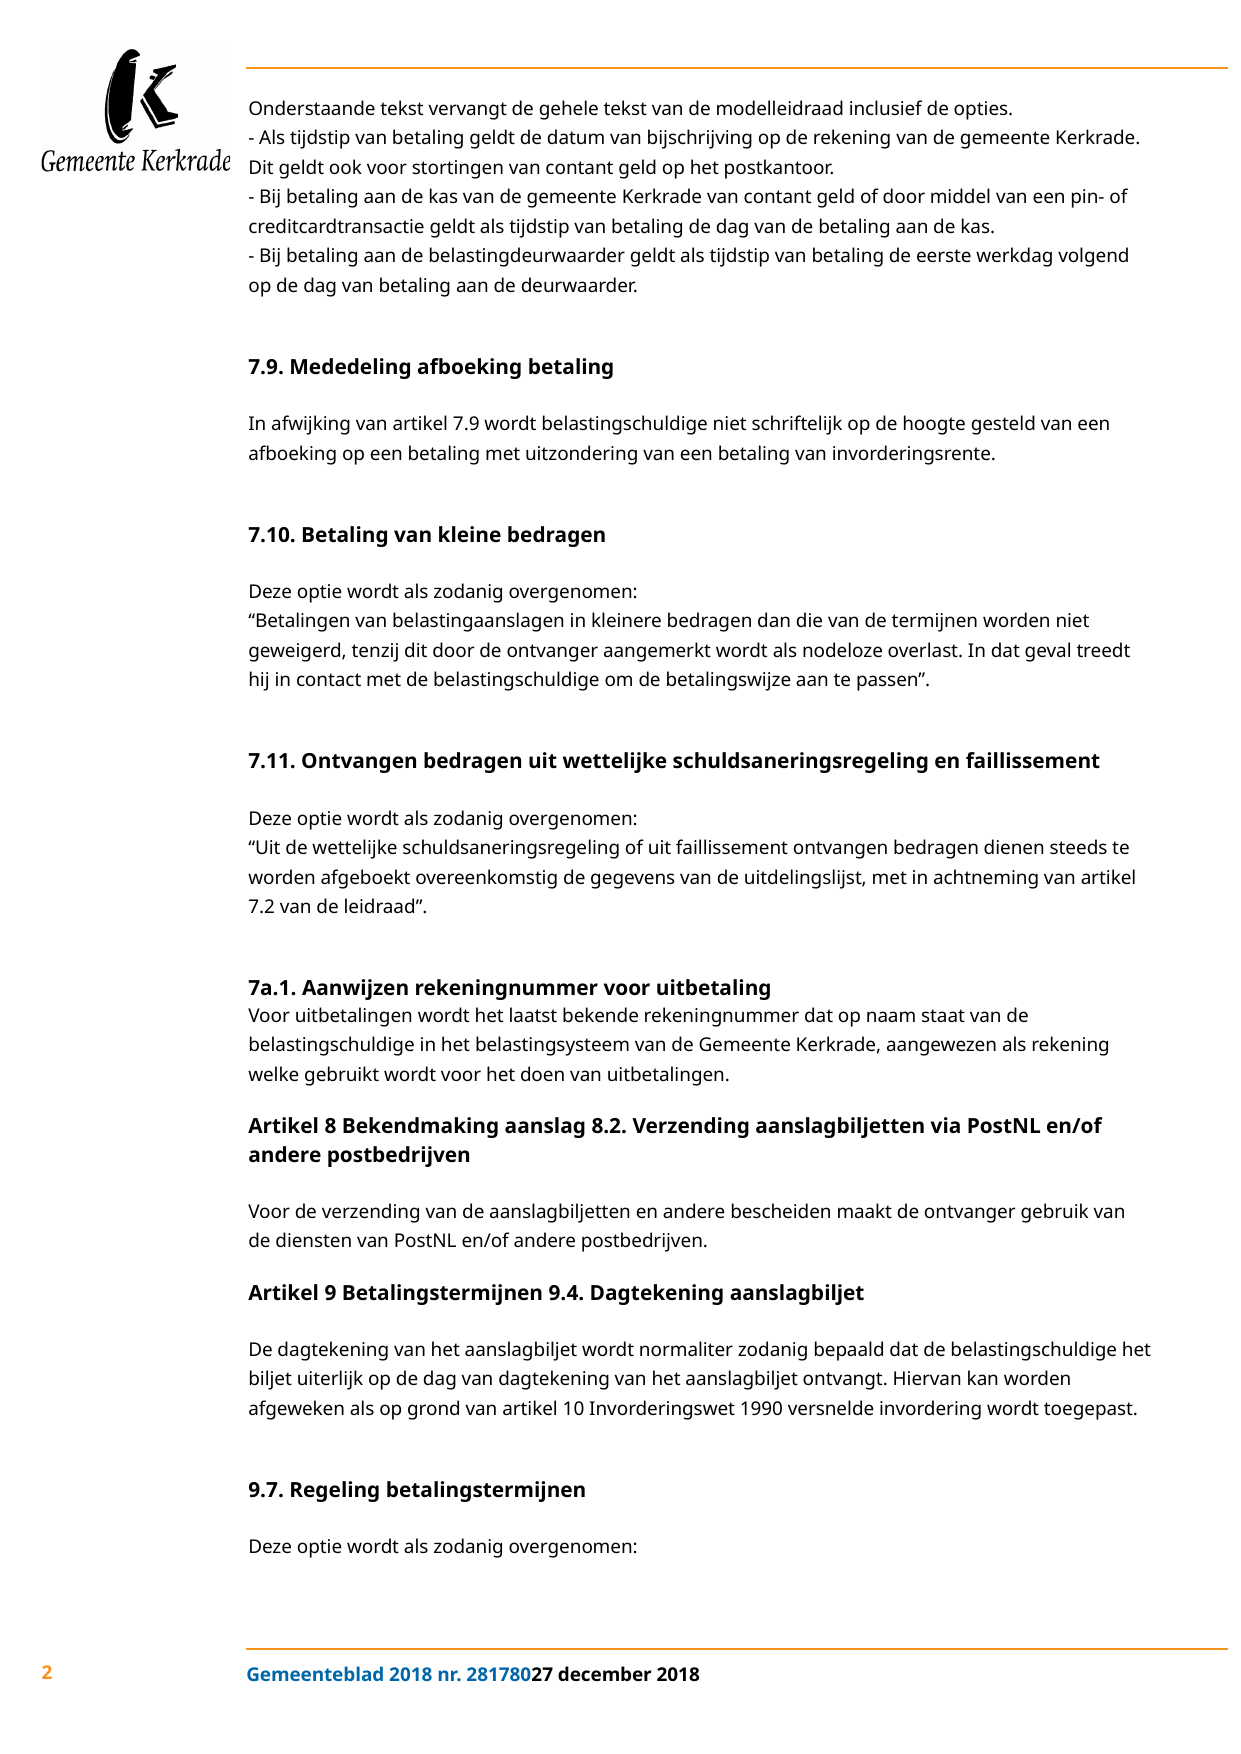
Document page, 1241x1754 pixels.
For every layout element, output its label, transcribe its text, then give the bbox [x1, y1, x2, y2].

text Artikel 9 Betalingstermijnen 9.4. Dagtekening aanslagbiljet [248, 1278, 1152, 1306]
text - Bij betaling aan de kas van de gemeente Kerkrade van contant geld of door middel van een pin- of creditcardtransactie geldt als tijdstip van betaling de dag van de betaling aan de kas. [248, 183, 1152, 239]
text Voor uitbetalingen wordt het laatst bekende rekeningnummer dat op naam staat van de belastingschuldige in het belastingsysteem van de Gemeente Kerkrade, aangewezen als rekening welke gebruikt wordt voor het doen van uitbetalingen. [248, 1002, 1152, 1087]
picture [41, 47, 231, 172]
text - Bij betaling aan de belastingdeurwaarder geldt als tijdstip van betaling de eerste werkdag volgend op de dag van betaling aan de deurwaarder. [248, 243, 1152, 298]
text Artikel 8 Bekendmaking aanslag 8.2. Verzending aanslagbiljetten via PostNL en/of andere postbedrijven [248, 1111, 1152, 1168]
text - Als tijdstip van betaling geldt de datum van bijschrijving op de rekening van de gemeente Kerkrade. Dit geldt ook voor stortingen van contant geld op het postkantoor. [248, 124, 1152, 180]
text In afwijking van artikel 7.9 wordt belastingschuldige niet schriftelijk op de hoogte gesteld van een afboeking op een betaling met uitzondering van een betaling van invorderingsrente. [248, 410, 1152, 466]
text “Betalingen van belastingaanslagen in kleinere bedragen dan die van de termijnen worden niet geweigerd, tenzij dit door de ontvanger aangemerkt wordt als nodeloze overlast. In dat geval treedt hij in contact met de belastingschuldige om de betalingswijze aan te passen”. [248, 607, 1152, 692]
text 7.9. Mededeling afboeking betaling [248, 352, 1152, 381]
text “Uit de wettelijke schuldsaneringsregeling of uit faillissement ontvangen bedragen dienen steeds te worden afgeboekt overeenkomstig de gegevens van de uitdelingslijst, met in achtneming van artikel 7.2 van de leidraad”. [248, 834, 1152, 919]
text 7.10. Betaling van kleine bedragen [248, 520, 1152, 548]
text Onderstaande tekst vervangt de gehele tekst van de modelleidraad inclusief de opties. [248, 95, 1152, 121]
text Deze optie wordt als zodanig overgenomen: [248, 1533, 1152, 1559]
text 7a.1. Aanwijzen rekeningnummer voor uitbetaling [248, 973, 1152, 1002]
text 7.11. Ontvangen bedragen uit wettelijke schuldsaneringsregeling en faillissement [248, 747, 1152, 775]
text Deze optie wordt als zodanig overgenomen: [248, 578, 1152, 604]
text 9.7. Regeling betalingstermijnen [248, 1475, 1152, 1503]
text De dagtekening van het aanslagbiljet wordt normaliter zodanig bepaald dat de belastingschuldige het biljet uiterlijk op de dag van dagtekening van het aanslagbiljet ontvangt. Hiervan kan worden afgeweken als op grond van artikel 10 Invorderingswet 1990 versnelde invordering wordt toegepast. [248, 1336, 1152, 1421]
text Deze optie wordt als zodanig overgenomen: [248, 805, 1152, 830]
text Voor de verzending van de aanslagbiljetten en andere bescheiden maakt de ontvanger gebruik van de diensten van PostNL en/of andere postbedrijven. [248, 1198, 1152, 1253]
